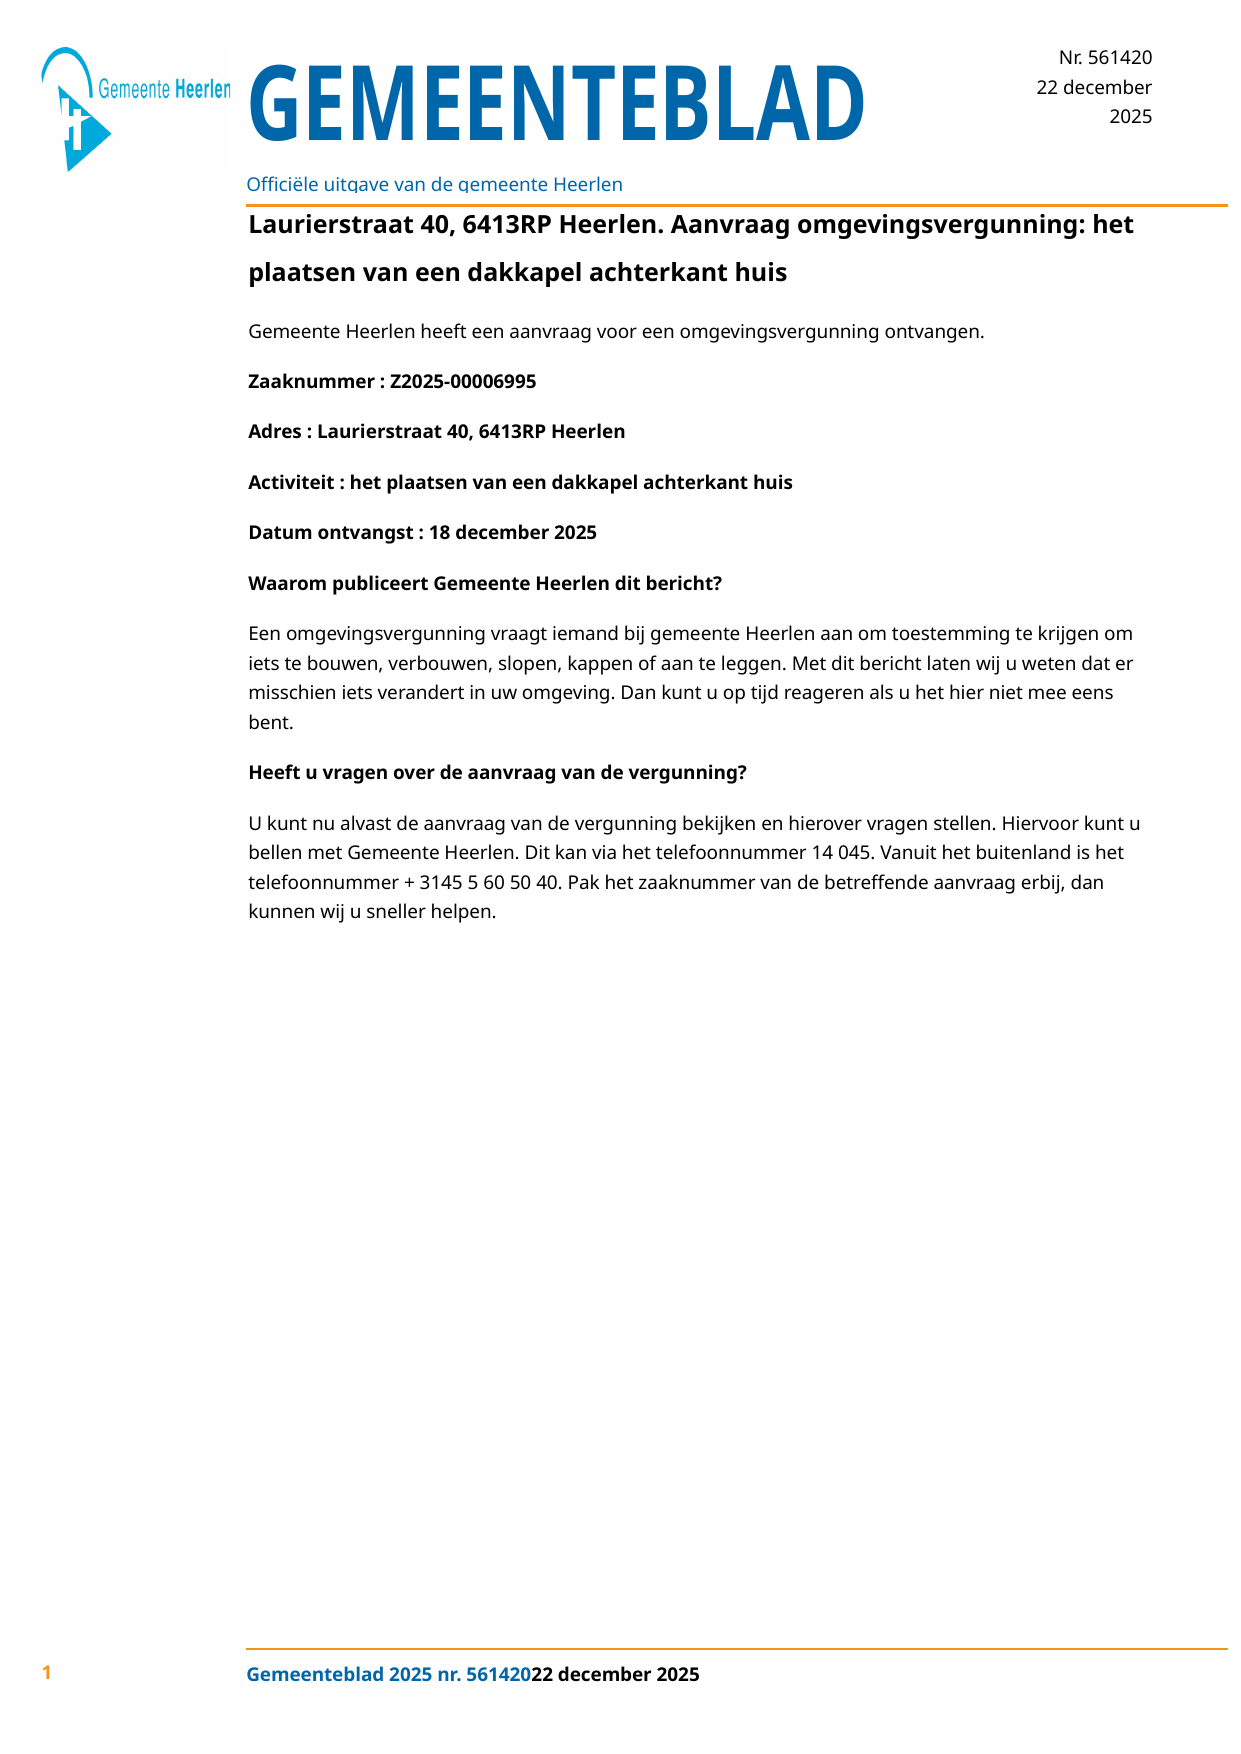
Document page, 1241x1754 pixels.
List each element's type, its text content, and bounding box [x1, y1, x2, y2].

text Waarom publiceert Gemeente Heerlen dit bericht? [248, 570, 1152, 596]
text Heeft u vragen over de aanvraag van de vergunning? [248, 759, 1152, 785]
text Zaaknummer : Z2025-00006995 [248, 368, 1152, 394]
text Gemeente Heerlen heeft een aanvraag voor een omgevingsvergunning ontvangen. [248, 318, 1152, 344]
text Een omgevingsvergunning vraagt iemand bij gemeente Heerlen aan om toestemming te krijgen om iets te bouwen, verbouwen, slopen, kappen of aan te leggen. Met dit bericht laten wij u weten dat er misschien iets verandert in uw omgeving. Dan kunt u op tijd reageren als u het hier niet mee eens bent. [248, 620, 1152, 735]
picture [41, 47, 59, 70]
text U kunt nu alvast de aanvraag van de vergunning bekijken en hierover vragen stellen. Hiervoor kunt u bellen met Gemeente Heerlen. Dit kan via het telefoonnummer 14 045. Vanuit het buitenland is het telefoonnummer + 3145 5 60 50 40. Pak het zaaknummer van de betreffende aanvraag erbij, dan kunnen wij u sneller helpen. [248, 810, 1152, 924]
text Activiteit : het plaatsen van een dakkapel achterkant huis [248, 469, 1152, 495]
picture [41, 47, 231, 172]
text Laurierstraat 40, 6413RP Heerlen. Aanvraag omgevingsvergunning: het plaatsen van een dakkapel achterkant huis [248, 207, 1152, 288]
text Datum ontvangst : 18 december 2025 [248, 519, 1152, 545]
text Adres : Laurierstraat 40, 6413RP Heerlen [248, 419, 1152, 444]
